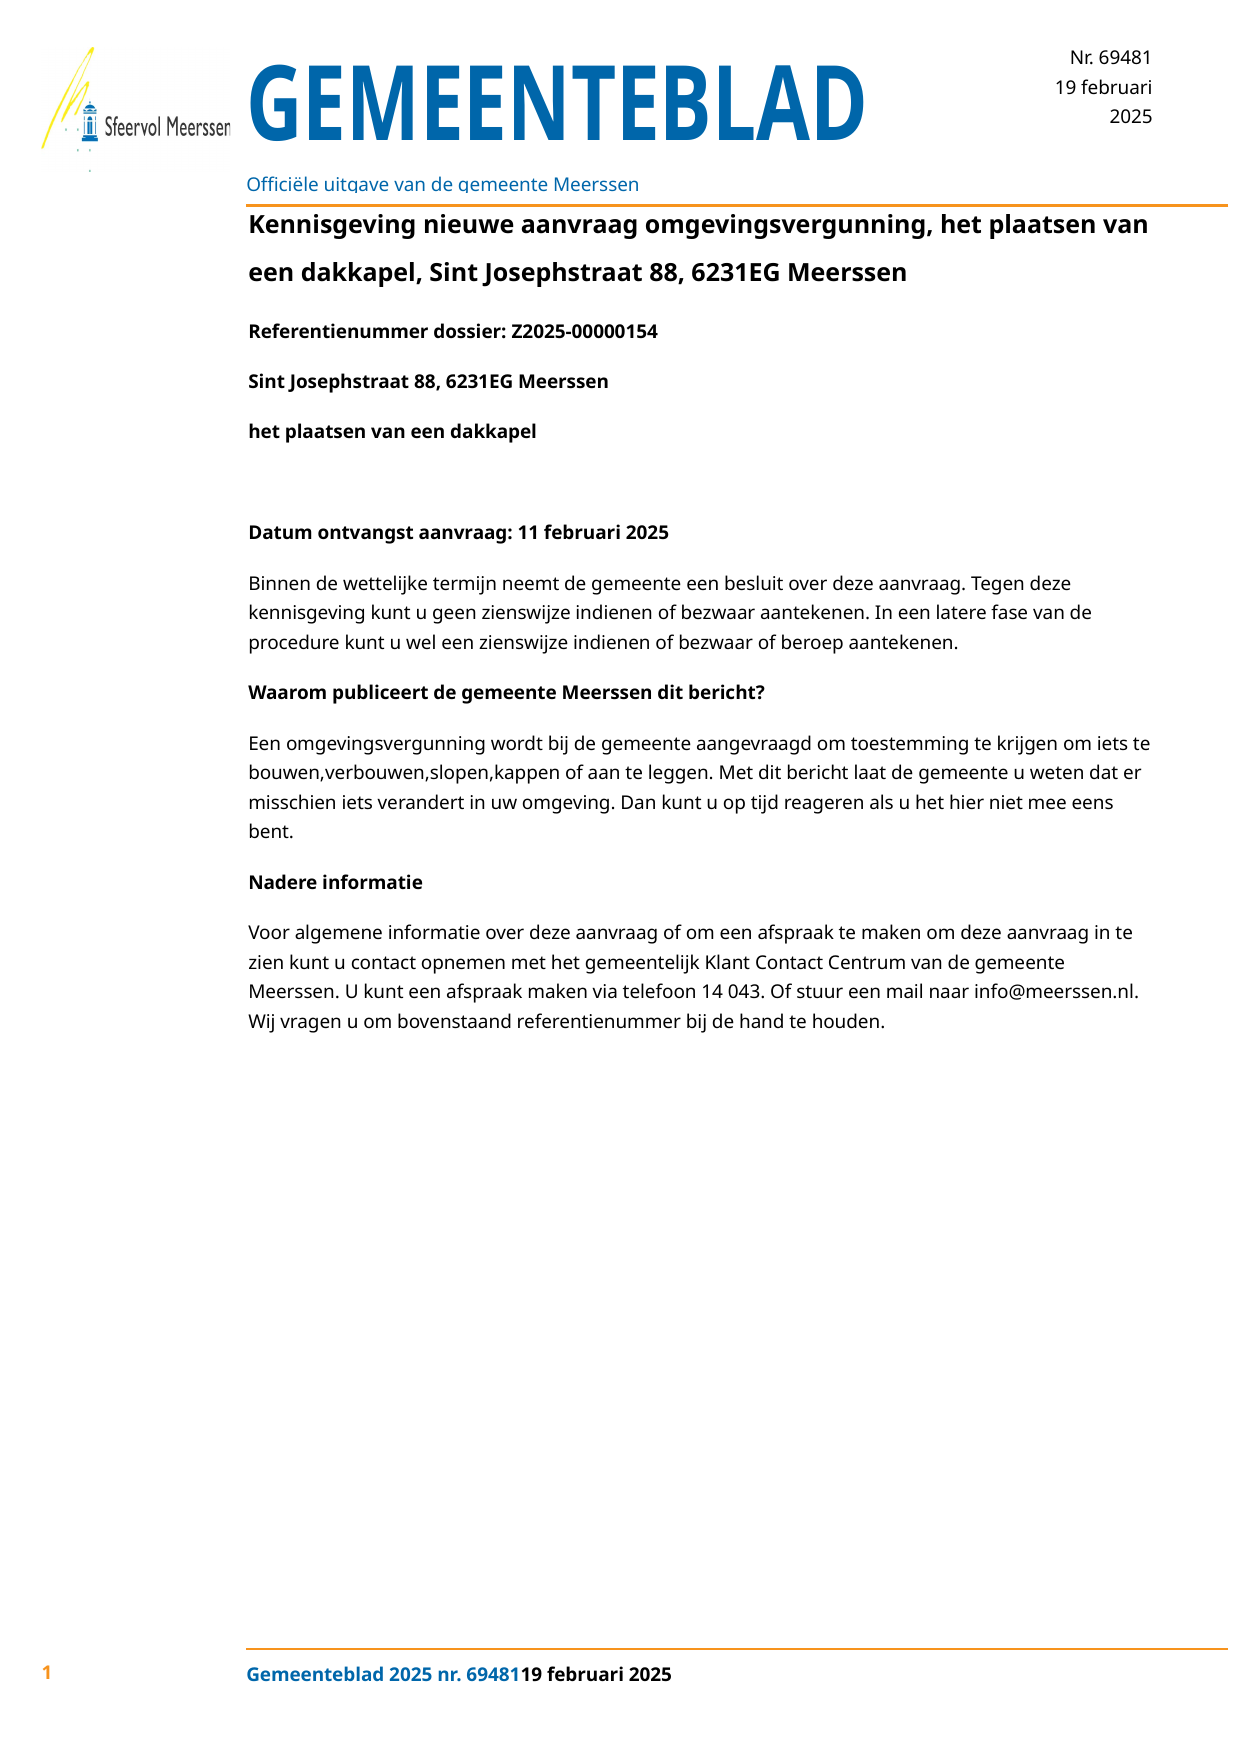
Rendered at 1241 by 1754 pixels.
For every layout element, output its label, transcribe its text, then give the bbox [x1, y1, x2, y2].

text Binnen de wettelijke termijn neemt de gemeente een besluit over deze aanvraag. Tegen deze kennisgeving kunt u geen zienswijze indienen of bezwaar aantekenen. In een latere fase van de procedure kunt u wel een zienswijze indienen of bezwaar of beroep aantekenen. [248, 570, 1152, 655]
text Een omgevingsvergunning wordt bij de gemeente aangevraagd om toestemming te krijgen om iets te bouwen,verbouwen,slopen,kappen of aan te leggen. Met dit bericht laat de gemeente u weten dat er misschien iets verandert in uw omgeving. Dan kunt u op tijd reageren als u het hier niet mee eens bent. [248, 730, 1152, 844]
text Kennisgeving nieuwe aanvraag omgevingsvergunning, het plaatsen van een dakkapel, Sint Josephstraat 88, 6231EG Meerssen [248, 207, 1152, 288]
text Nadere informatie [248, 869, 1152, 895]
text het plaatsen van een dakkapel [248, 419, 1152, 444]
picture [41, 47, 231, 172]
text Voor algemene informatie over deze aanvraag of om een afspraak te maken om deze aanvraag in te zien kunt u contact opnemen met het gemeentelijk Klant Contact Centrum van de gemeente Meerssen. U kunt een afspraak maken via telefoon 14 043. Of stuur een mail naar info@meerssen.nl. Wij vragen u om bovenstaand referentienummer bij de hand te houden. [248, 919, 1152, 1034]
text Sint Josephstraat 88, 6231EG Meerssen [248, 368, 1152, 394]
text Waarom publiceert de gemeente Meerssen dit bericht? [248, 679, 1152, 705]
text Referentienummer dossier: Z2025-00000154 [248, 318, 1152, 344]
text Datum ontvangst aanvraag: 11 februari 2025 [248, 519, 1152, 545]
